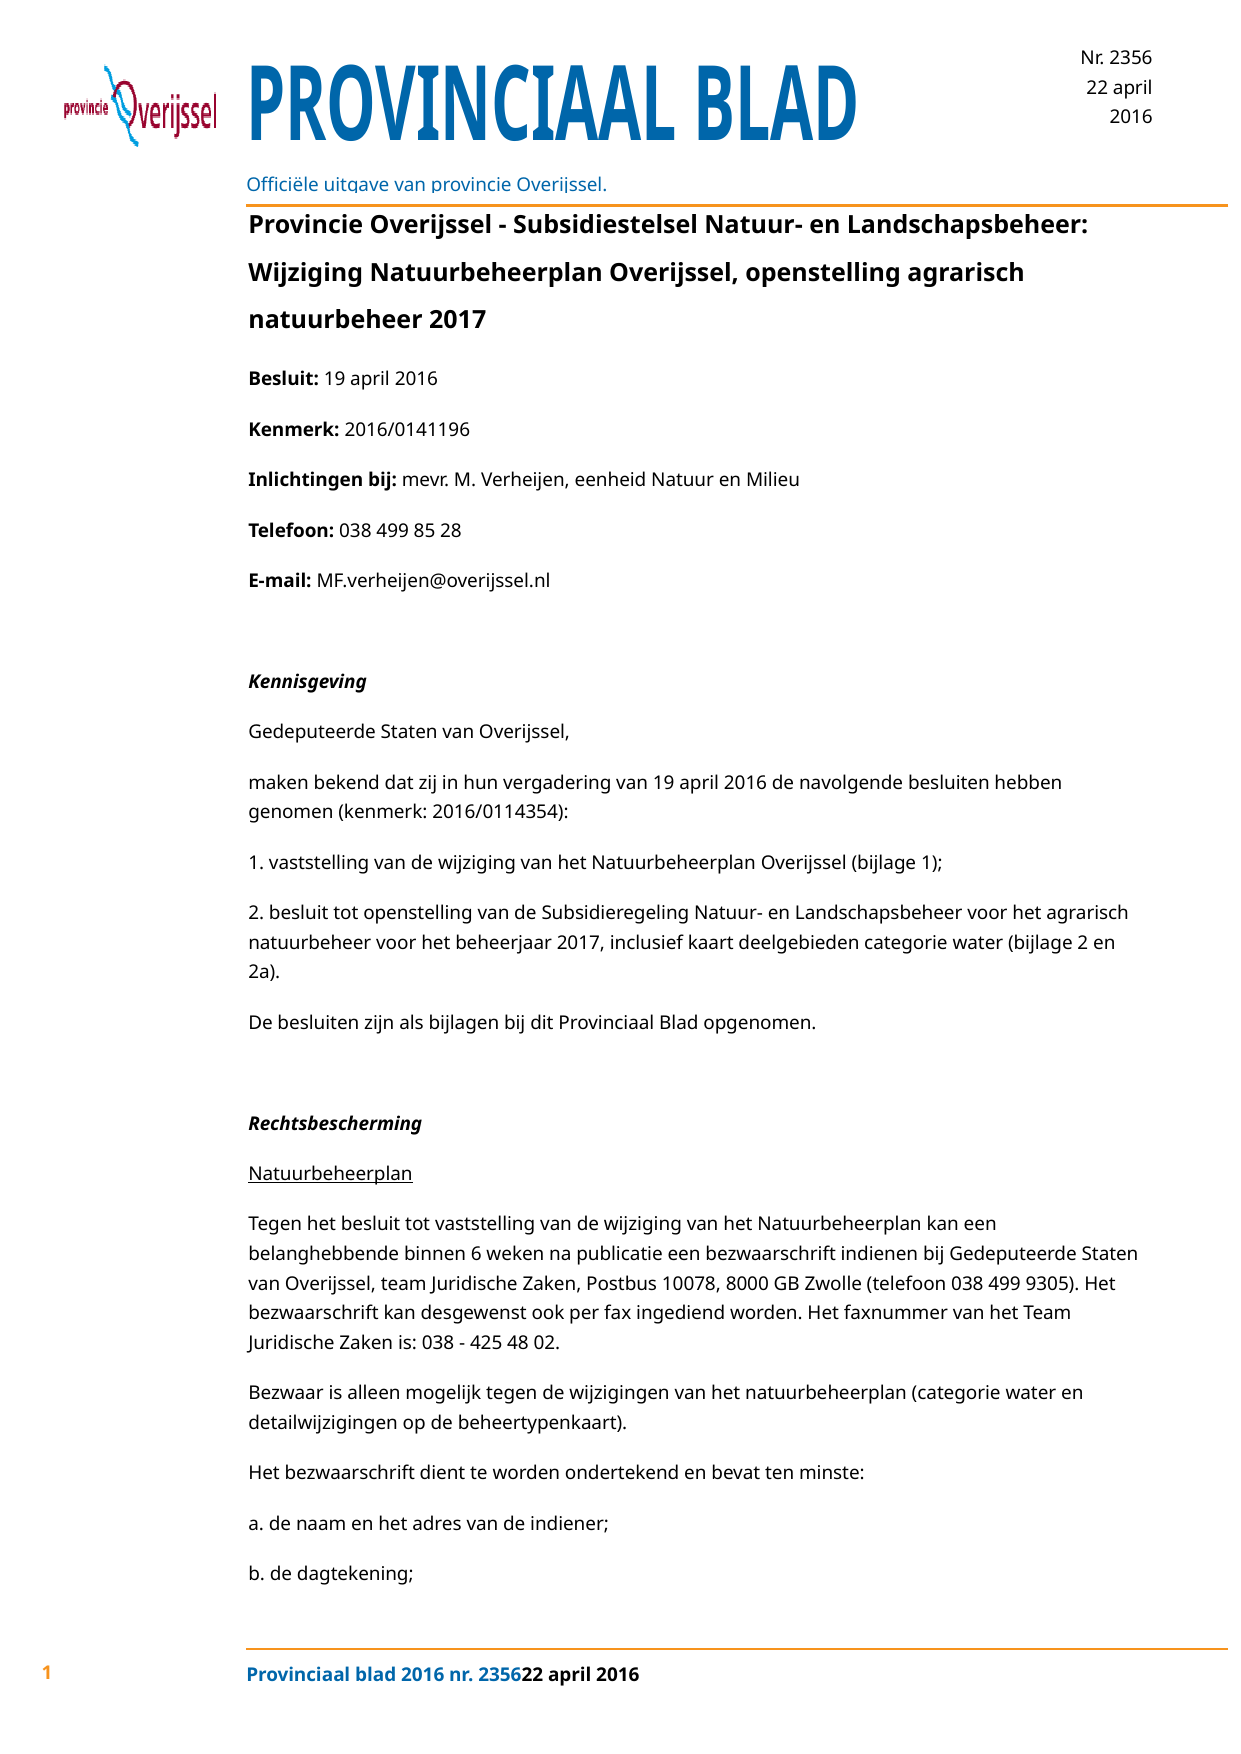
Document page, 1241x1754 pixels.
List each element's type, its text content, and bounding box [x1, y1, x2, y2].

text E-mail: MF.verheijen@overijssel.nl [248, 567, 1152, 593]
text Inlichtingen bij: mevr. M. Verheijen, eenheid Natuur en Milieu [248, 466, 1152, 492]
text Gedeputeerde Staten van Overijssel, [248, 718, 1152, 744]
text 2. besluit tot openstelling van de Subsidieregeling Natuur- en Landschapsbeheer voor het agrarisch natuurbeheer voor het beheerjaar 2017, inclusief kaart deelgebieden categorie water (bijlage 2 en 2a). [248, 899, 1152, 984]
text b. de dagtekening; [248, 1560, 1152, 1586]
text maken bekend dat zij in hun vergadering van 19 april 2016 de navolgende besluiten hebben genomen (kenmerk: 2016/0114354): [248, 769, 1152, 824]
text Tegen het besluit tot vaststelling van de wijziging van het Natuurbeheerplan kan een belanghebbende binnen 6 weken na publicatie een bezwaarschrift indienen bij Gedeputeerde Staten van Overijssel, team Juridische Zaken, Postbus 10078, 8000 GB Zwolle (telefoon 038 499 9305). Het bezwaarschrift kan desgewenst ook per fax ingediend worden. Het faxnummer van het Team Juridische Zaken is: 038 - 425 48 02. [248, 1211, 1152, 1354]
text Kennisgeving [248, 668, 1152, 694]
text a. de naam en het adres van de indiener; [248, 1510, 1152, 1535]
text Rechtsbescherming [248, 1110, 1152, 1135]
text De besluiten zijn als bijlagen bij dit Provinciaal Blad opgenomen. [248, 1009, 1152, 1034]
picture [41, 47, 231, 172]
text Besluit: 19 april 2016 [248, 366, 1152, 391]
text Telefoon: 038 499 85 28 [248, 517, 1152, 542]
text 1. vaststelling van de wijziging van het Natuurbeheerplan Overijssel (bijlage 1); [248, 849, 1152, 874]
text Kenmerk: 2016/0141196 [248, 416, 1152, 442]
text Het bezwaarschrift dient te worden ondertekend en bevat ten minste: [248, 1459, 1152, 1485]
text Provincie Overijssel - Subsidiestelsel Natuur- en Landschapsbeheer: Wijziging Natuurbeheerplan Overijssel, openstelling agrarisch natuurbeheer 2017 [248, 207, 1152, 336]
text Bezwaar is alleen mogelijk tegen de wijzigingen van het natuurbeheerplan (categorie water en detailwijzigingen op de beheertypenkaart). [248, 1379, 1152, 1434]
text Natuurbeheerplan [248, 1160, 1152, 1186]
